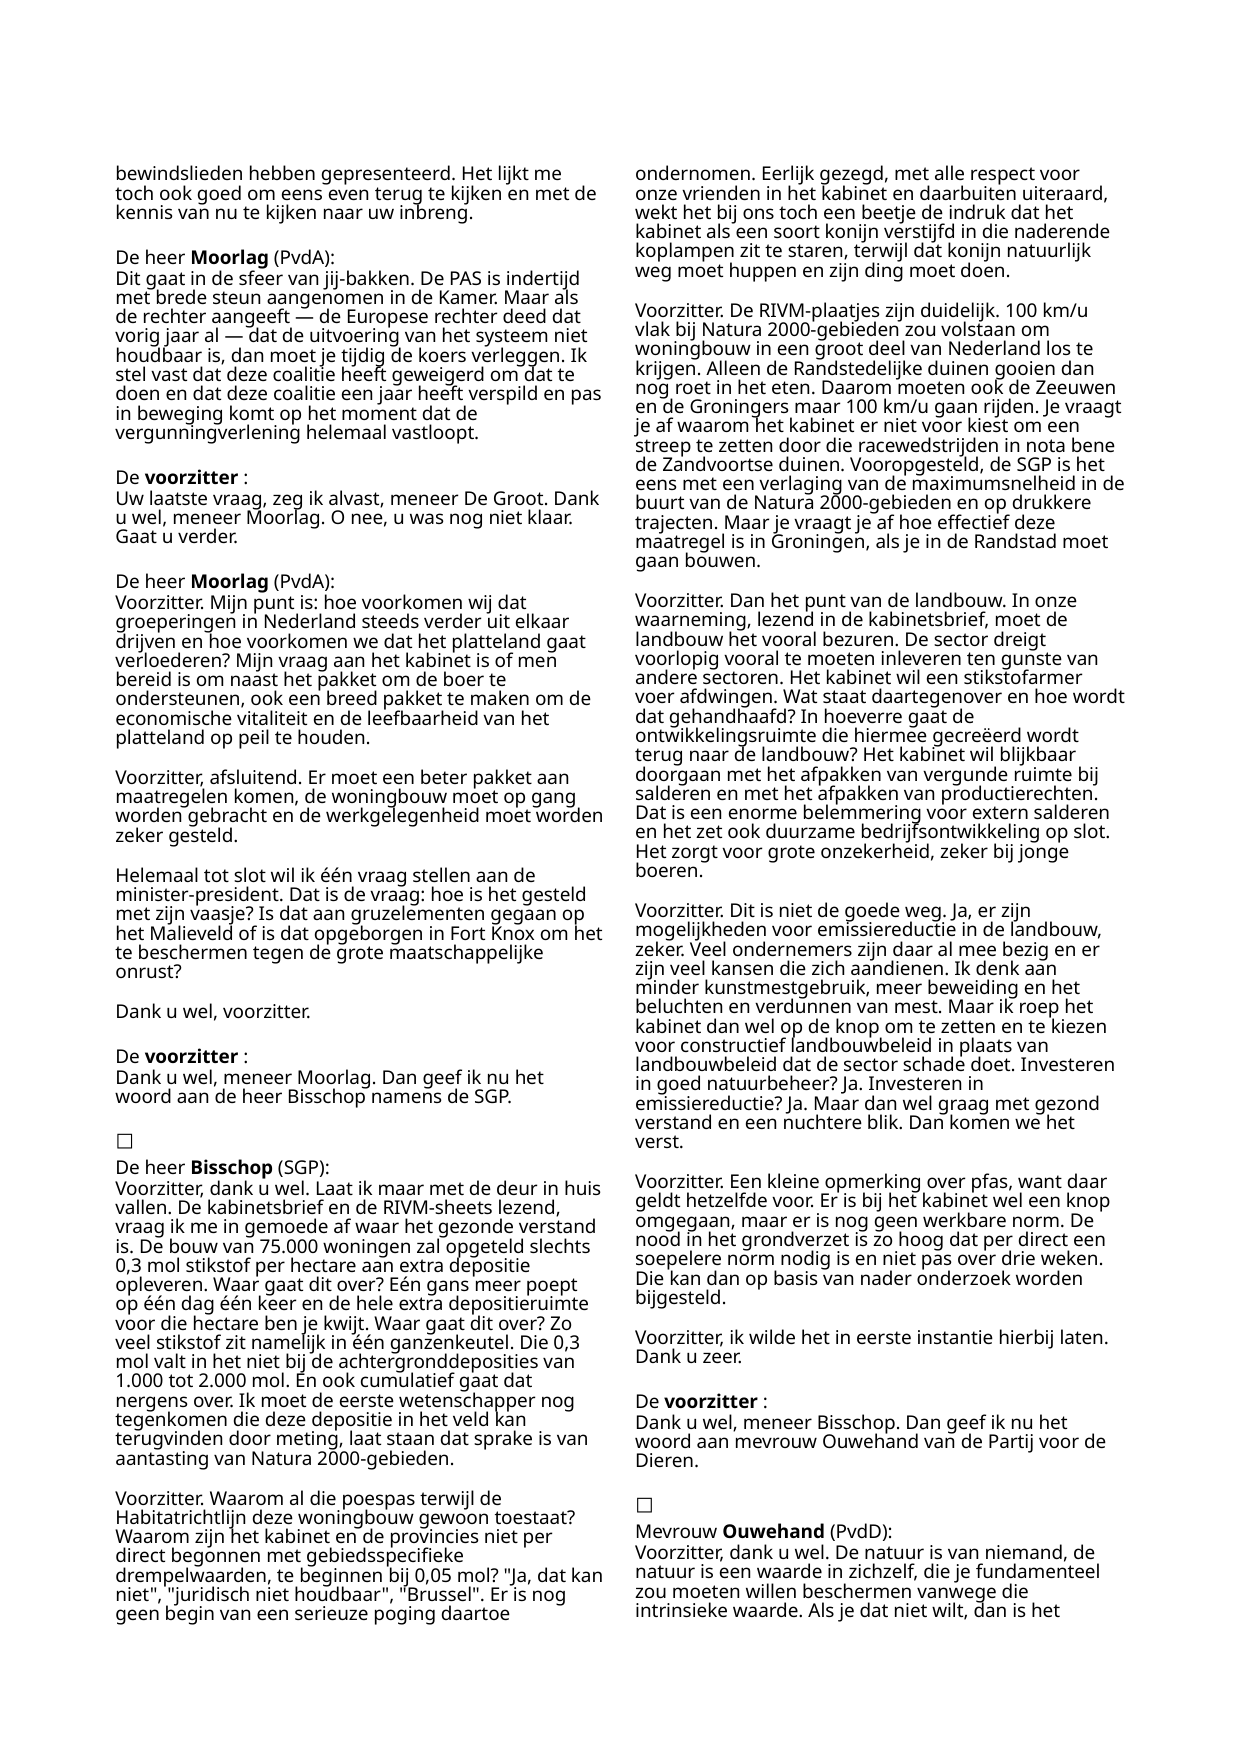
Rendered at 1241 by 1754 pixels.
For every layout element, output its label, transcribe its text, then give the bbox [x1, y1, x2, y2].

text De heer Moorlag (PvdA): [115, 244, 605, 270]
text Voorzitter, dank u wel. De natuur is van niemand, de natuur is een waarde in zichzelf, die je fundamenteel zou moeten willen beschermen vanwege die intrinsieke waarde. Als je dat niet wilt, dan is het [635, 1544, 1125, 1621]
text De heer Bisschop (SGP): [115, 1154, 605, 1180]
text De voorzitter : [635, 1388, 1125, 1414]
text Helemaal tot slot wil ik één vraag stellen aan de minister-president. Dat is de vraag: hoe is het gesteld met zijn vaasje? Is dat aan gruzelementen gegaan op het Malieveld of is dat opgeborgen in Fort Knox om het te beschermen tegen de grote maatschappelijke onrust? [115, 867, 605, 982]
text Dank u wel, meneer Bisschop. Dan geef ik nu het woord aan mevrouw Ouwehand van de Partij voor de Dieren. [635, 1414, 1125, 1472]
text Dank u wel, voorzitter. [115, 1003, 605, 1022]
text ⬜ [115, 1128, 605, 1154]
text Dit gaat in de sfeer van jij-bakken. De PAS is indertijd met brede steun aangenomen in de Kamer. Maar als de rechter aangeeft — de Europese rechter deed dat vorig jaar al — dat de uitvoering van het systeem niet houdbaar is, dan moet je tijdig de koers verleggen. Ik stel vast dat deze coalitie heeft geweigerd om dat te doen en dat deze coalitie een jaar heeft verspild en pas in beweging komt op het moment dat de vergunningverlening helemaal vastloopt. [115, 270, 605, 443]
text De heer Moorlag (PvdA): [115, 568, 605, 594]
text Mevrouw Ouwehand (PvdD): [635, 1518, 1125, 1544]
text Uw laatste vraag, zeg ik alvast, meneer De Groot. Dank u wel, meneer Moorlag. O nee, u was nog niet klaar. Gaat u verder. [115, 490, 605, 547]
text Voorzitter. Dit is niet de goede weg. Ja, er zijn mogelijkheden voor emissiereductie in de landbouw, zeker. Veel ondernemers zijn daar al mee bezig en er zijn veel kansen die zich aandienen. Ik denk aan minder kunstmestgebruik, meer beweiding en het beluchten en verdunnen van mest. Maar ik roep het kabinet dan wel op de knop om te zetten en te kiezen voor constructief landbouwbeleid in plaats van landbouwbeleid dat de sector schade doet. Investeren in goed natuurbeheer? Ja. Investeren in emissiereductie? Ja. Maar dan wel graag met gezond verstand en een nuchtere blik. Dan komen we het verst. [635, 902, 1125, 1152]
text Voorzitter. Een kleine opmerking over pfas, want daar geldt hetzelfde voor. Er is bij het kabinet wel een knop omgegaan, maar er is nog geen werkbare norm. De nood in het grondverzet is zo hoog dat per direct een soepelere norm nodig is en niet pas over drie weken. Die kan dan op basis van nader onderzoek worden bijgesteld. [635, 1173, 1125, 1308]
text Voorzitter, ik wilde het in eerste instantie hierbij laten. Dank u zeer. [635, 1329, 1125, 1367]
text Voorzitter. Dan het punt van de landbouw. In onze waarneming, lezend in de kabinetsbrief, moet de landbouw het vooral bezuren. De sector dreigt voorlopig vooral te moeten inleveren ten gunste van andere sectoren. Het kabinet wil een stikstofarmer voer afdwingen. Wat staat daartegenover en hoe wordt dat gehandhaafd? In hoeverre gaat de ontwikkelingsruimte die hiermee gecreëerd wordt terug naar de landbouw? Het kabinet wil blijkbaar doorgaan met het afpakken van vergunde ruimte bij salderen en met het afpakken van productierechten. Dat is een enorme belemmering voor extern salderen en het zet ook duurzame bedrijfsontwikkeling op slot. Het zorgt voor grote onzekerheid, zeker bij jonge boeren. [635, 592, 1125, 881]
text De voorzitter : [115, 464, 605, 490]
text Dank u wel, meneer Moorlag. Dan geef ik nu het woord aan de heer Bisschop namens de SGP. [115, 1069, 605, 1107]
text ondernomen. Eerlijk gezegd, met alle respect voor onze vrienden in het kabinet en daarbuiten uiteraard, wekt het bij ons toch een beetje de indruk dat het kabinet als een soort konijn verstijfd in die naderende koplampen zit te staren, terwijl dat konijn natuurlijk weg moet huppen en zijn ding moet doen. [635, 165, 1125, 281]
text Voorzitter. De RIVM-plaatjes zijn duidelijk. 100 km/u vlak bij Natura 2000-gebieden zou volstaan om woningbouw in een groot deel van Nederland los te krijgen. Alleen de Randstedelijke duinen gooien dan nog roet in het eten. Daarom moeten ook de Zeeuwen en de Groningers maar 100 km/u gaan rijden. Je vraagt je af waarom het kabinet er niet voor kiest om een streep te zetten door die racewedstrijden in nota bene de Zandvoortse duinen. Vooropgesteld, de SGP is het eens met een verlaging van de maximumsnelheid in de buurt van de Natura 2000-gebieden en op drukkere trajecten. Maar je vraagt je af hoe effectief deze maatregel is in Groningen, als je in de Randstad moet gaan bouwen. [635, 302, 1125, 571]
text Voorzitter. Mijn punt is: hoe voorkomen wij dat groeperingen in Nederland steeds verder uit elkaar drijven en hoe voorkomen we dat het platteland gaat verloederen? Mijn vraag aan het kabinet is of men bereid is om naast het pakket om de boer te ondersteunen, ook een breed pakket te maken om de economische vitaliteit en de leefbaarheid van het platteland op peil te houden. [115, 594, 605, 748]
text Voorzitter, afsluitend. Er moet een beter pakket aan maatregelen komen, de woningbouw moet op gang worden gebracht en de werkgelegenheid moet worden zeker gesteld. [115, 769, 605, 846]
text De voorzitter : [115, 1043, 605, 1069]
text ⬜ [635, 1493, 1125, 1518]
text bewindslieden hebben gepresenteerd. Het lijkt me toch ook goed om eens even terug te kijken en met de kennis van nu te kijken naar uw inbreng. [115, 165, 605, 223]
text Voorzitter, dank u wel. Laat ik maar met de deur in huis vallen. De kabinetsbrief en de RIVM-sheets lezend, vraag ik me in gemoede af waar het gezonde verstand is. De bouw van 75.000 woningen zal opgeteld slechts 0,3 mol stikstof per hectare aan extra depositie opleveren. Waar gaat dit over? Eén gans meer poept op één dag één keer en de hele extra depositieruimte voor die hectare ben je kwijt. Waar gaat dit over? Zo veel stikstof zit namelijk in één ganzenkeutel. Die 0,3 mol valt in het niet bij de achtergronddeposities van 1.000 tot 2.000 mol. En ook cumulatief gaat dat nergens over. Ik moet de eerste wetenschapper nog tegenkomen die deze depositie in het veld kan terugvinden door meting, laat staan dat sprake is van aantasting van Natura 2000-gebieden. [115, 1180, 605, 1469]
text Voorzitter. Waarom al die poespas terwijl de Habitatrichtlijn deze woningbouw gewoon toestaat? Waarom zijn het kabinet en de provincies niet per direct begonnen met gebiedsspecifieke drempelwaarden, te beginnen bij 0,05 mol? "Ja, dat kan niet", "juridisch niet houdbaar", "Brussel". Er is nog geen begin van een serieuze poging daartoe [115, 1489, 605, 1624]
